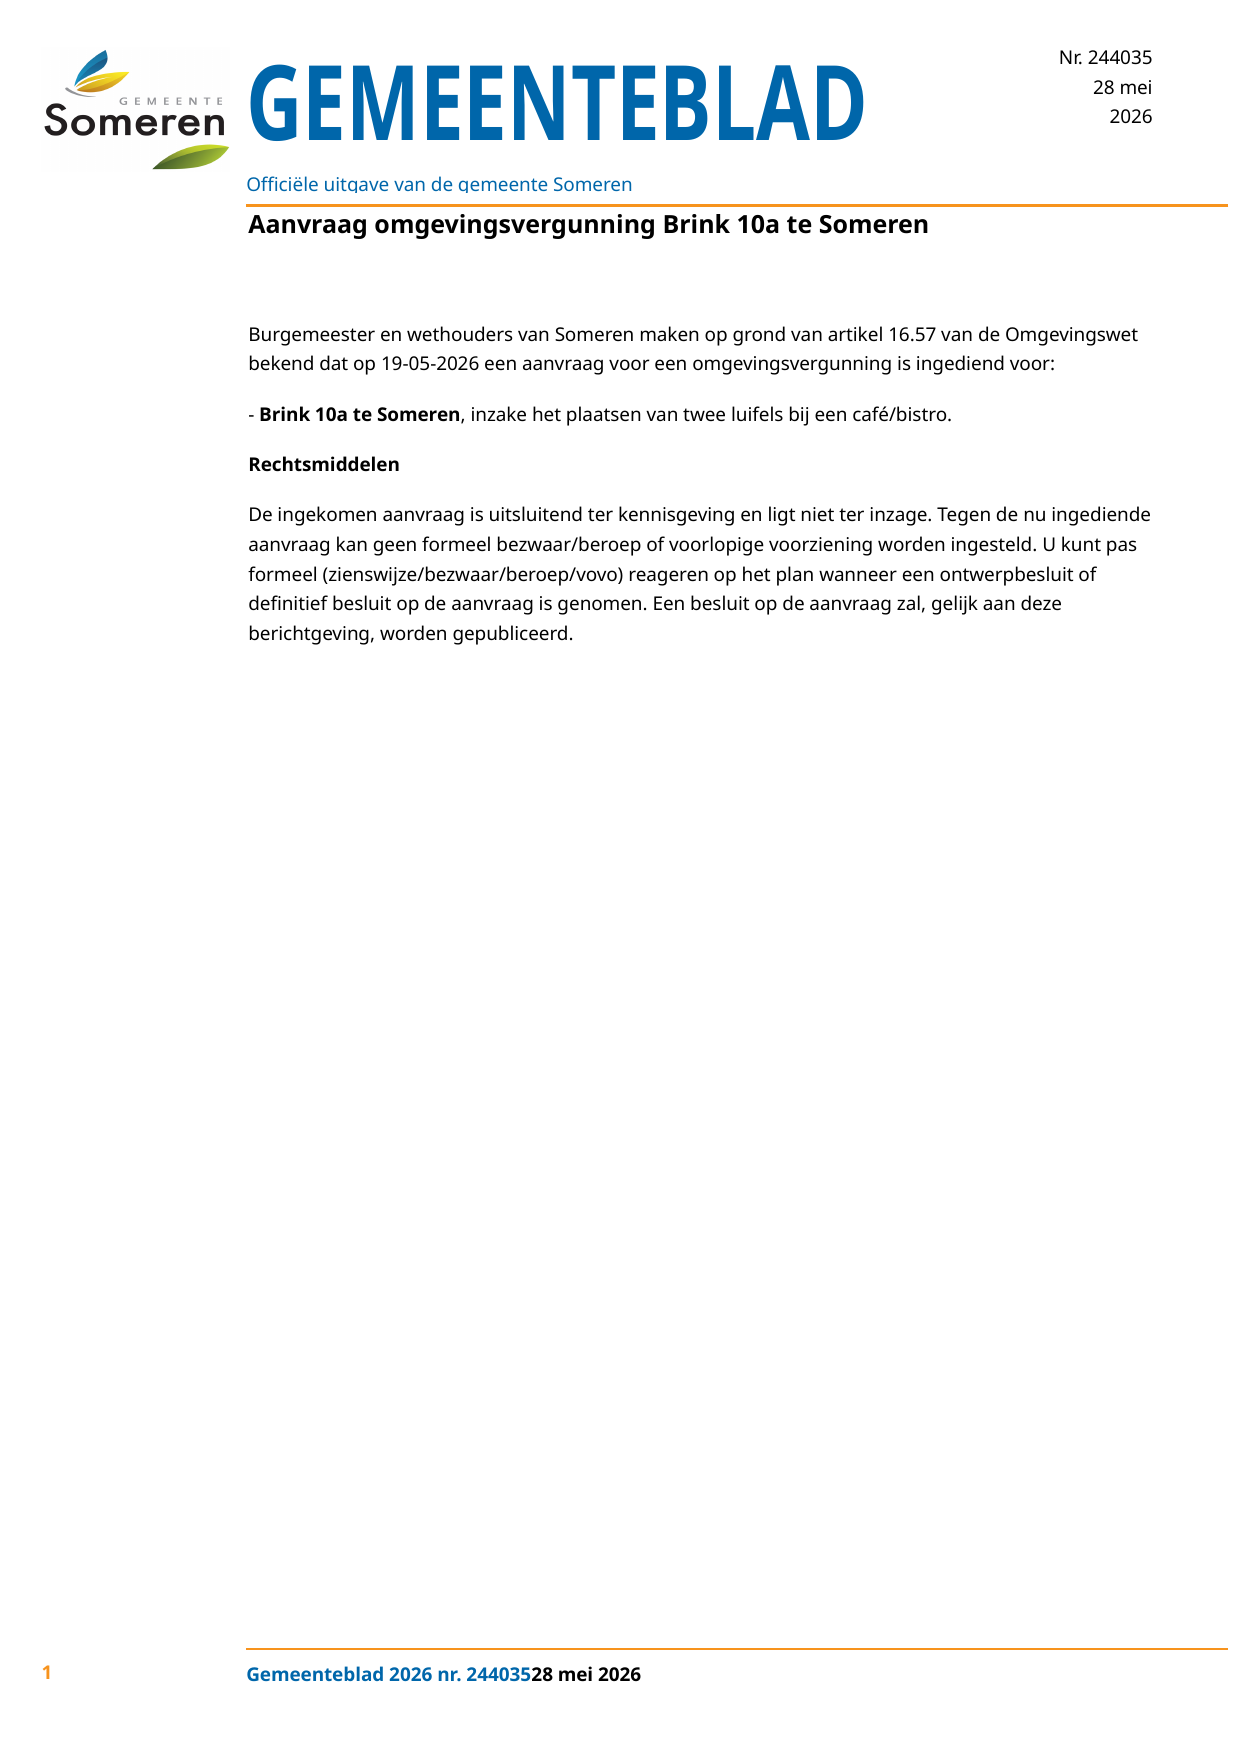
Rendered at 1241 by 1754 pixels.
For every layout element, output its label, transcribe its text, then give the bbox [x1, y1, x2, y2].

text De ingekomen aanvraag is uitsluitend ter kennisgeving en ligt niet ter inzage. Tegen de nu ingediende aanvraag kan geen formeel bezwaar/beroep of voorlopige voorziening worden ingesteld. U kunt pas formeel (zienswijze/bezwaar/beroep/vovo) reageren op het plan wanneer een ontwerpbesluit of definitief besluit op de aanvraag is genomen. Een besluit op de aanvraag zal, gelijk aan deze berichtgeving, worden gepubliceerd. [248, 502, 1152, 646]
text - Brink 10a te Someren, inzake het plaatsen van twee luifels bij een café/bistro. [248, 401, 1152, 426]
text Rechtsmiddelen [248, 451, 1152, 477]
text Aanvraag omgevingsvergunning Brink 10a te Someren [248, 207, 1152, 241]
picture [41, 47, 231, 172]
text Burgemeester en wethouders van Someren maken op grond van artikel 16.57 van de Omgevingswet bekend dat op 19-05-2026 een aanvraag voor een omgevingsvergunning is ingediend voor: [248, 321, 1152, 376]
